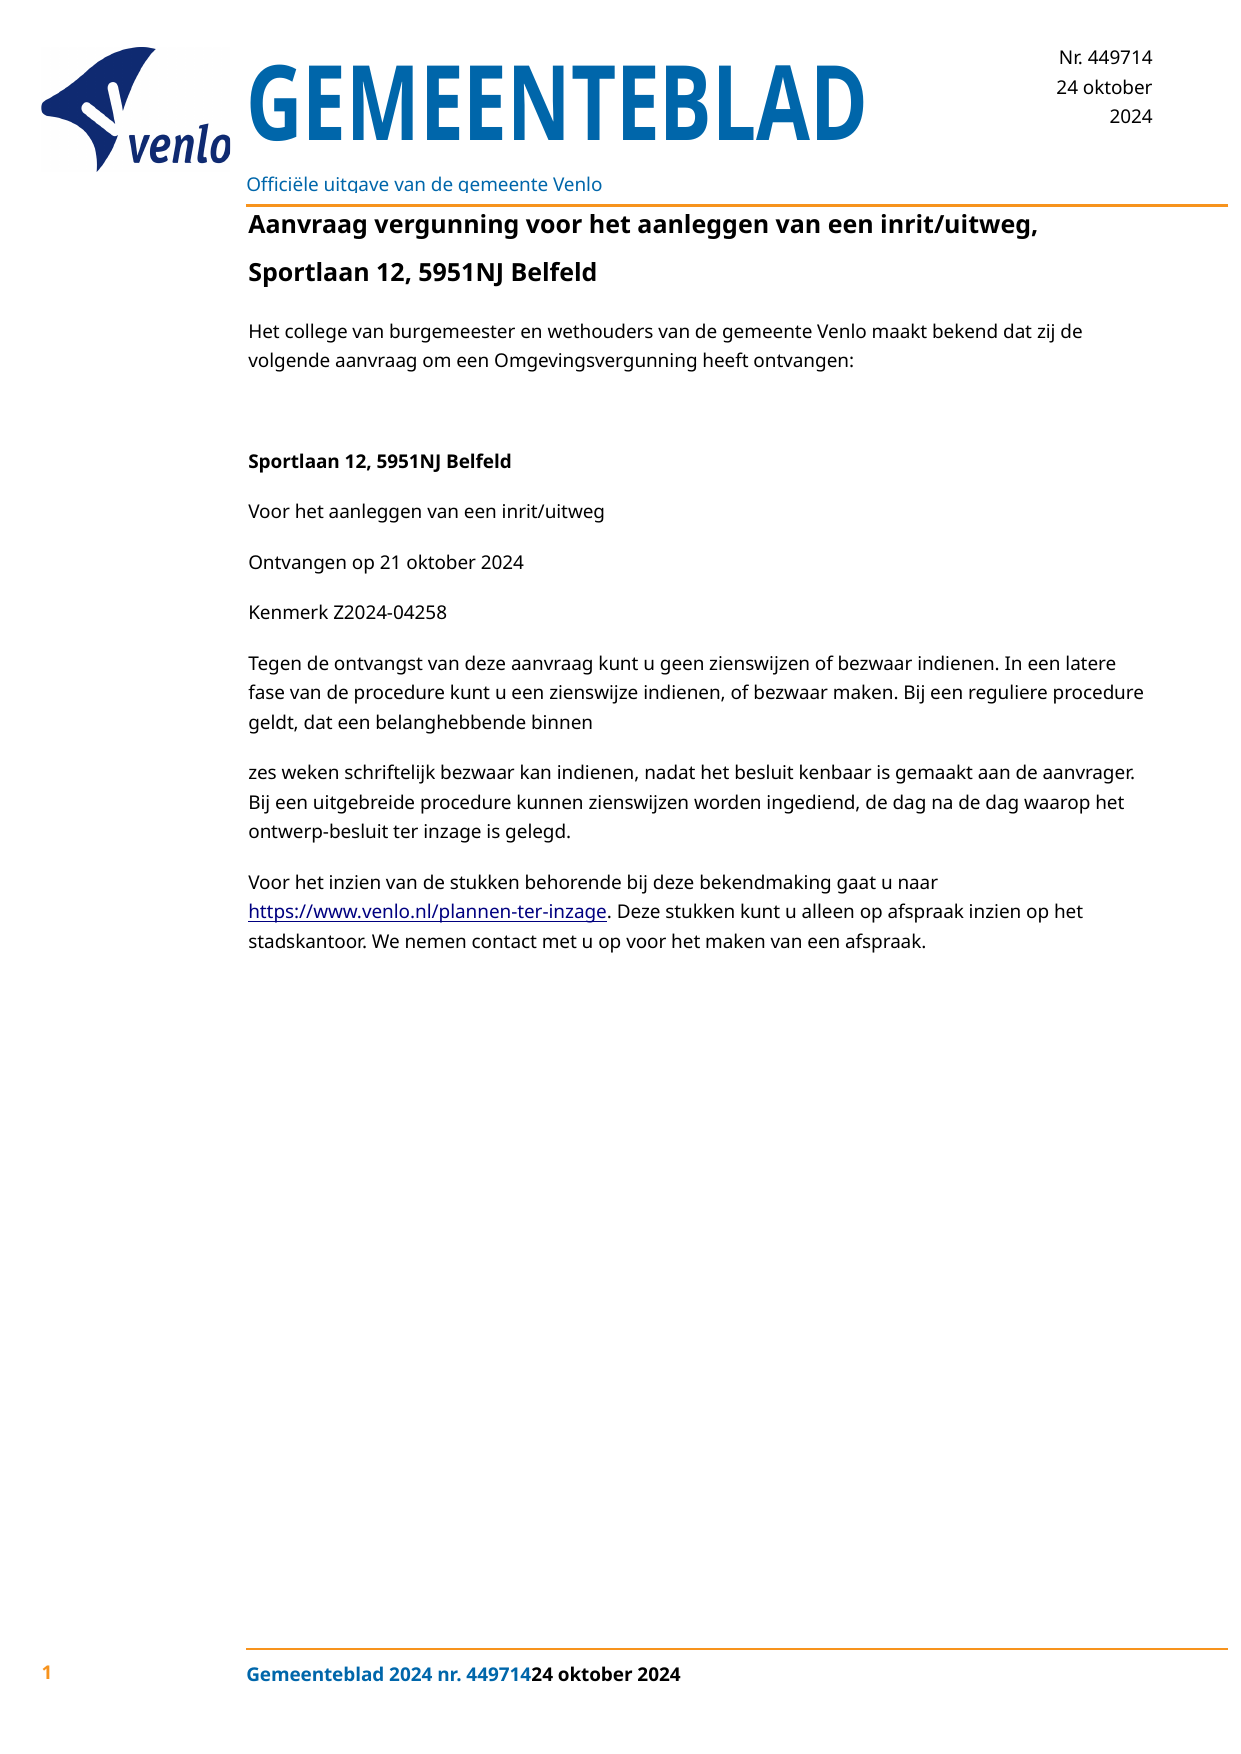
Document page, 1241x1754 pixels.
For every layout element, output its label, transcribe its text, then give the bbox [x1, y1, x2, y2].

text Kenmerk Z2024-04258 [248, 599, 1152, 625]
picture [41, 47, 231, 172]
text zes weken schriftelijk bezwaar kan indienen, nadat het besluit kenbaar is gemaakt aan de aanvrager. Bij een uitgebreide procedure kunnen zienswijzen worden ingediend, de dag na de dag waarop het ontwerp-besluit ter inzage is gelegd. [248, 759, 1152, 844]
text Ontvangen op 21 oktober 2024 [248, 549, 1152, 575]
text Het college van burgemeester en wethouders van de gemeente Venlo maakt bekend dat zij de volgende aanvraag om een Omgevingsvergunning heeft ontvangen: [248, 318, 1152, 373]
text Aanvraag vergunning voor het aanleggen van een inrit/uitweg, Sportlaan 12, 5951NJ Belfeld [248, 207, 1152, 288]
text Voor het inzien van de stukken behorende bij deze bekendmaking gaat u naar https://www.venlo.nl/plannen-ter-inzage. Deze stukken kunt u alleen op afspraak inzien op het stadskantoor. We nemen contact met u op voor het maken van een afspraak. [248, 869, 1152, 954]
text Voor het aanleggen van een inrit/uitweg [248, 499, 1152, 524]
text Tegen de ontvangst van deze aanvraag kunt u geen zienswijzen of bezwaar indienen. In een latere fase van de procedure kunt u een zienswijze indienen, of bezwaar maken. Bij een reguliere procedure geldt, dat een belanghebbende binnen [248, 650, 1152, 735]
text Sportlaan 12, 5951NJ Belfeld [248, 448, 1152, 474]
